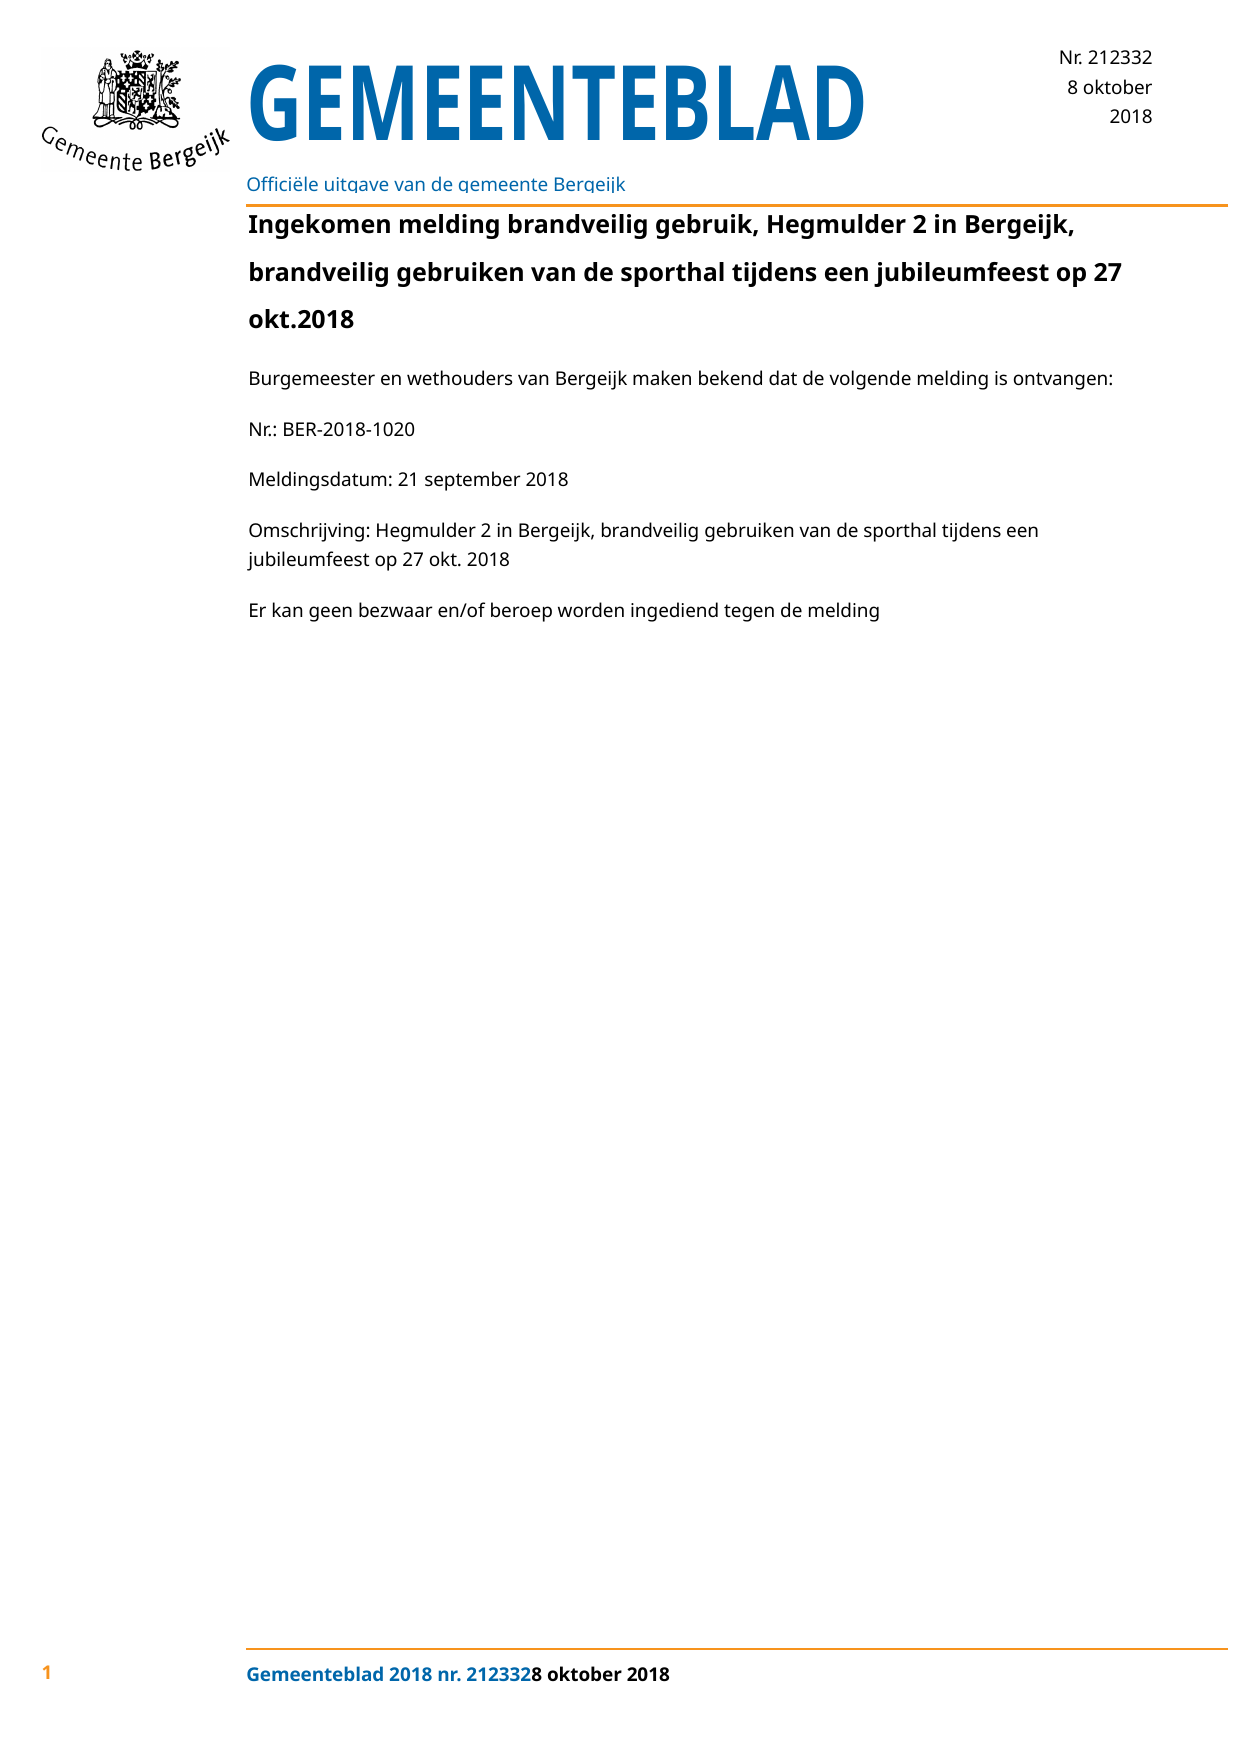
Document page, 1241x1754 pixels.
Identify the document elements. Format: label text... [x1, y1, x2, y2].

picture [41, 47, 231, 172]
text Ingekomen melding brandveilig gebruik, Hegmulder 2 in Bergeijk, brandveilig gebruiken van de sporthal tijdens een jubileumfeest op 27 okt.2018 [248, 207, 1152, 336]
text Er kan geen bezwaar en/of beroep worden ingediend tegen de melding [248, 597, 1152, 622]
text Meldingsdatum: 21 september 2018 [248, 466, 1152, 492]
text Burgemeester en wethouders van Bergeijk maken bekend dat de volgende melding is ontvangen: [248, 366, 1152, 391]
text Nr.: BER-2018-1020 [248, 416, 1152, 442]
text Omschrijving: Hegmulder 2 in Bergeijk, brandveilig gebruiken van de sporthal tijdens een jubileumfeest op 27 okt. 2018 [248, 517, 1152, 572]
